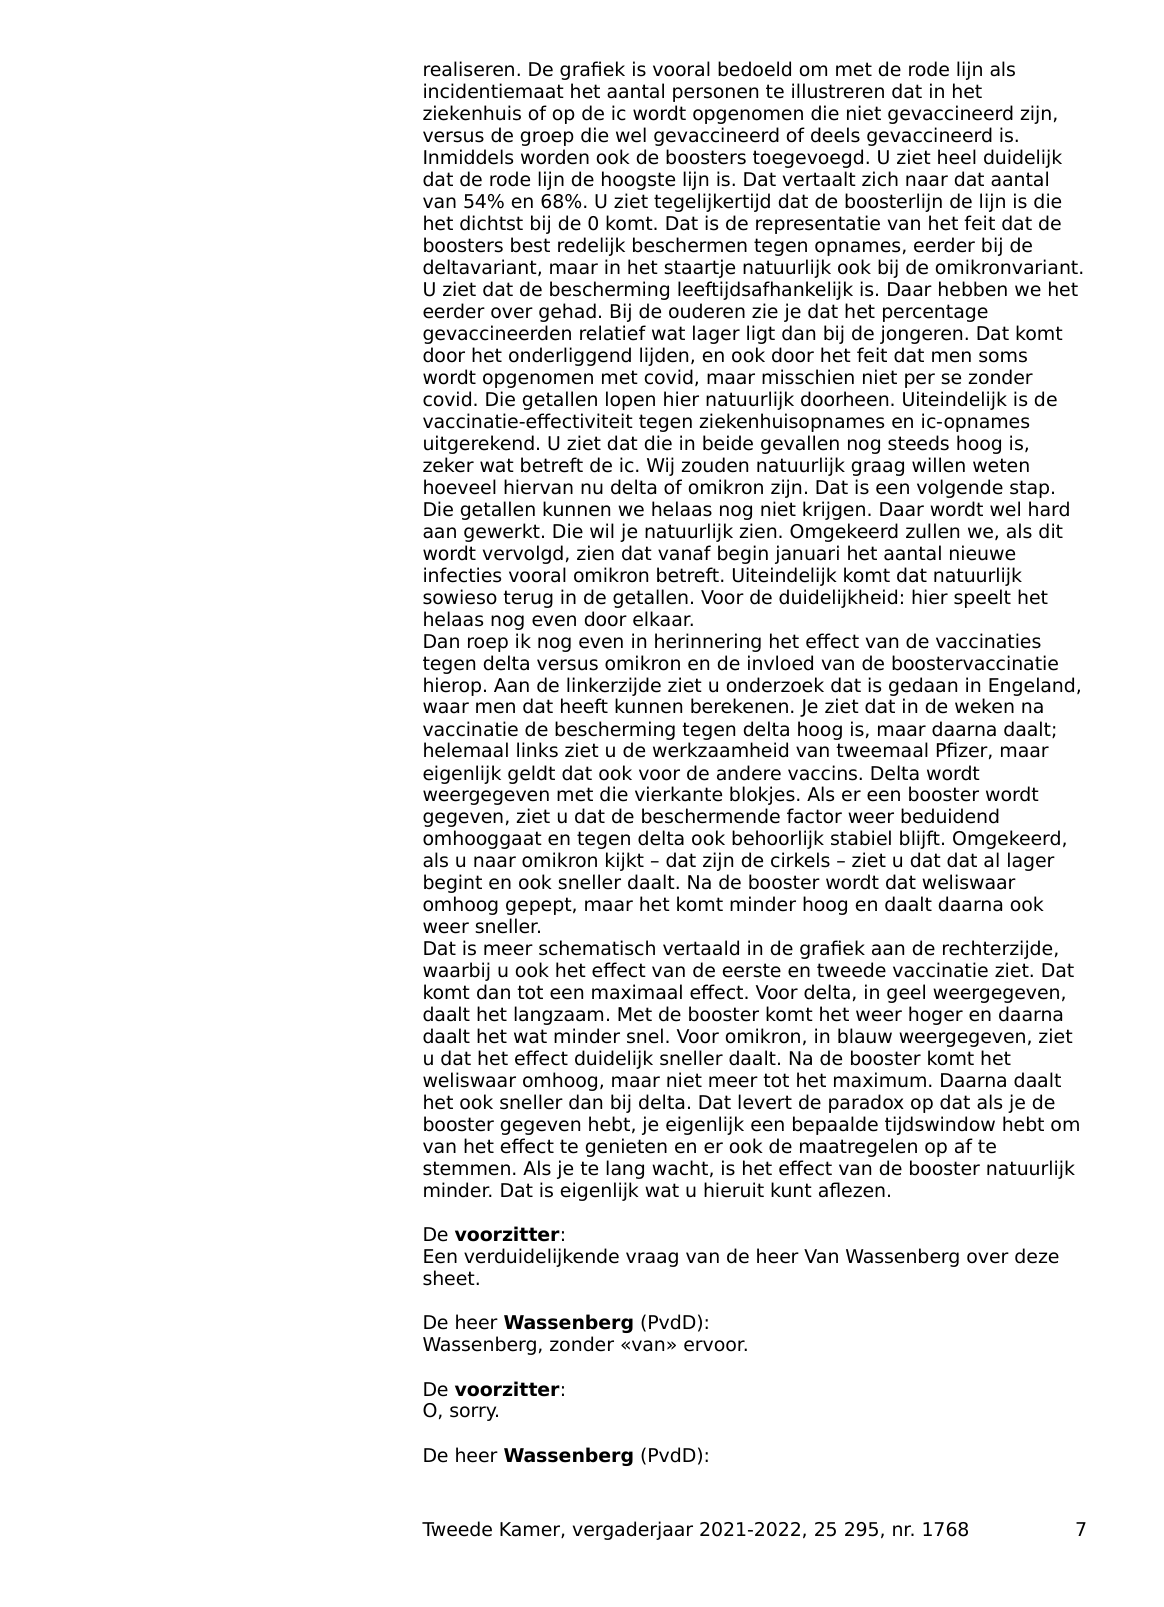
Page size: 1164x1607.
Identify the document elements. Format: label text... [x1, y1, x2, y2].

text De heer Wassenberg (PvdD): [422, 1312, 1087, 1334]
text De voorzitter: [422, 1378, 1087, 1400]
text Dan roep ik nog even in herinnering het effect van de vaccinaties tegen delta versus omikron en de invloed van de boostervaccinatie hierop. Aan de linkerzijde ziet u onderzoek dat is gedaan in Engeland, waar men dat heeft kunnen berekenen. Je ziet dat in de weken na vaccinatie de bescherming tegen delta hoog is, maar daarna daalt; helemaal links ziet u de werkzaamheid van tweemaal Pfizer, maar eigenlijk geldt dat ook voor de andere vaccins. Delta wordt weergegeven met die vierkante blokjes. Als er een booster wordt gegeven, ziet u dat de beschermende factor weer beduidend omhooggaat en tegen delta ook behoorlijk stabiel blijft. Omgekeerd, als u naar omikron kijkt – dat zijn de cirkels – ziet u dat dat al lager begint en ook sneller daalt. Na de booster wordt dat weliswaar omhoog gepept, maar het komt minder hoog en daalt daarna ook weer sneller. [422, 631, 1087, 938]
text Dat is meer schematisch vertaald in de grafiek aan de rechterzijde, waarbij u ook het effect van de eerste en tweede vaccinatie ziet. Dat komt dan tot een maximaal effect. Voor delta, in geel weergegeven, daalt het langzaam. Met de booster komt het weer hoger en daarna daalt het wat minder snel. Voor omikron, in blauw weergegeven, ziet u dat het effect duidelijk sneller daalt. Na de booster komt het weliswaar omhoog, maar niet meer tot het maximum. Daarna daalt het ook sneller dan bij delta. Dat levert de paradox op dat als je de booster gegeven hebt, je eigenlijk een bepaalde tijdswindow hebt om van het effect te genieten en er ook de maatregelen op af te stemmen. Als je te lang wacht, is het effect van de booster natuurlijk minder. Dat is eigenlijk wat u hieruit kunt aflezen. [422, 938, 1087, 1202]
text Wassenberg, zonder «van» ervoor. [422, 1334, 1087, 1356]
text O, sorry. [422, 1400, 1087, 1422]
text U ziet dat de bescherming leeftijdsafhankelijk is. Daar hebben we het eerder over gehad. Bij de ouderen zie je dat het percentage gevaccineerden relatief wat lager ligt dan bij de jongeren. Dat komt door het onderliggend lijden, en ook door het feit dat men soms wordt opgenomen met covid, maar misschien niet per se zonder covid. Die getallen lopen hier natuurlijk doorheen. Uiteindelijk is de vaccinatie-effectiviteit tegen ziekenhuisopnames en ic-opnames uitgerekend. U ziet dat die in beide gevallen nog steeds hoog is, zeker wat betreft de ic. Wij zouden natuurlijk graag willen weten hoeveel hiervan nu delta of omikron zijn. Dat is een volgende stap. Die getallen kunnen we helaas nog niet krijgen. Daar wordt wel hard aan gewerkt. Die wil je natuurlijk zien. Omgekeerd zullen we, als dit wordt vervolgd, zien dat vanaf begin januari het aantal nieuwe infecties vooral omikron betreft. Uiteindelijk komt dat natuurlijk sowieso terug in de getallen. Voor de duidelijkheid: hier speelt het helaas nog even door elkaar. [422, 279, 1087, 631]
text De heer Wassenberg (PvdD): [422, 1444, 1087, 1467]
text Een verduidelijkende vraag van de heer Van Wassenberg over deze sheet. [422, 1246, 1087, 1290]
text De voorzitter: [422, 1224, 1087, 1246]
text realiseren. De grafiek is vooral bedoeld om met de rode lijn als incidentiemaat het aantal personen te illustreren dat in het ziekenhuis of op de ic wordt opgenomen die niet gevaccineerd zijn, versus de groep die wel gevaccineerd of deels gevaccineerd is. Inmiddels worden ook de boosters toegevoegd. U ziet heel duidelijk dat de rode lijn de hoogste lijn is. Dat vertaalt zich naar dat aantal van 54% en 68%. U ziet tegelijkertijd dat de boosterlijn de lijn is die het dichtst bij de 0 komt. Dat is de representatie van het feit dat de boosters best redelijk beschermen tegen opnames, eerder bij de deltavariant, maar in het staartje natuurlijk ook bij de omikronvariant. [422, 59, 1087, 279]
